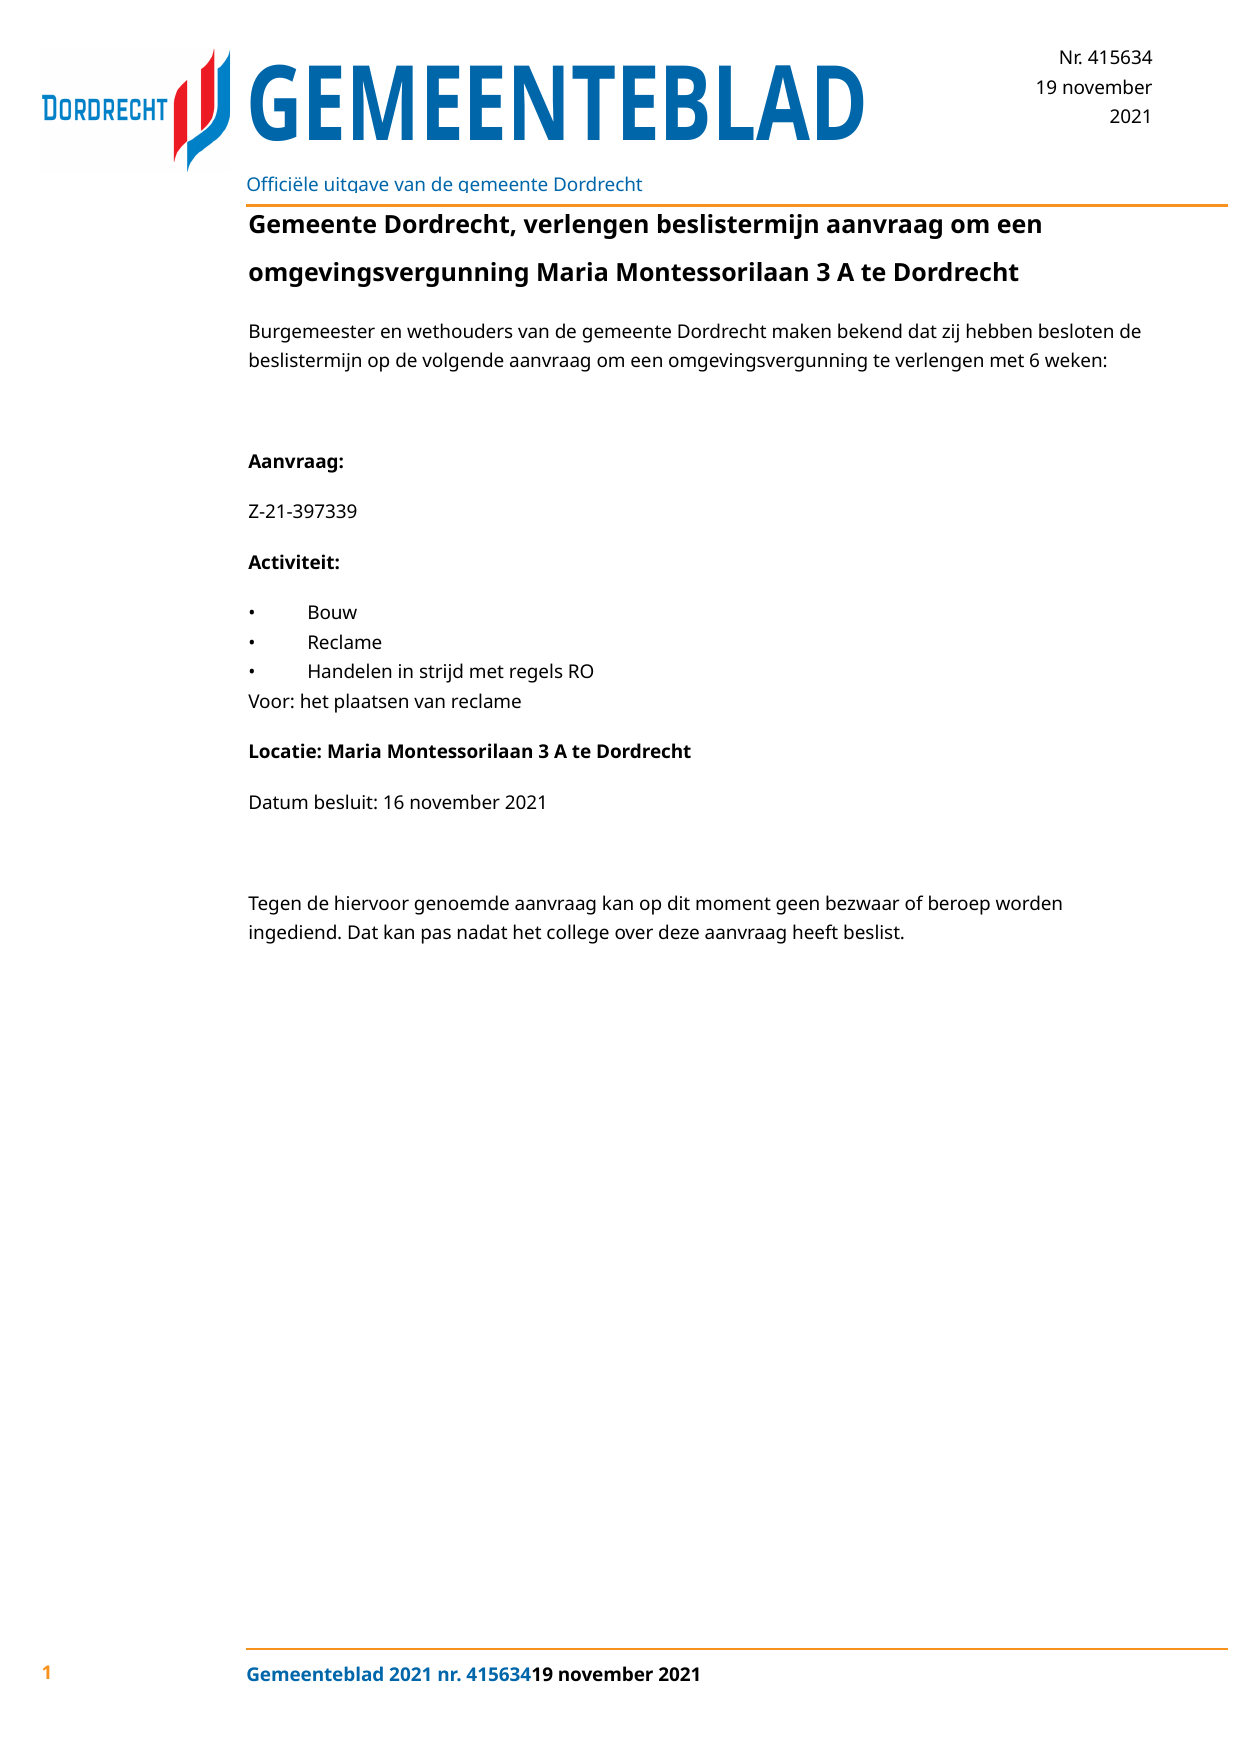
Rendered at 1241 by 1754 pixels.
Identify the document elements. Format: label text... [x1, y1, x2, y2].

text Activiteit: [248, 549, 1152, 575]
picture [41, 47, 231, 172]
text Locatie: Maria Montessorilaan 3 A te Dordrecht [248, 739, 1152, 764]
list Handelen in strijd met regels RO [248, 659, 1152, 684]
list Reclame [248, 629, 1152, 655]
text Z-21-397339 [248, 499, 1152, 524]
text Voor: het plaatsen van reclame [248, 688, 1152, 714]
text Datum besluit: 16 november 2021 [248, 789, 1152, 815]
text Gemeente Dordrecht, verlengen beslistermijn aanvraag om een omgevingsvergunning Maria Montessorilaan 3 A te Dordrecht [248, 207, 1152, 288]
text Tegen de hiervoor genoemde aanvraag kan op dit moment geen bezwaar of beroep worden ingediend. Dat kan pas nadat het college over deze aanvraag heeft beslist. [248, 890, 1152, 945]
list Bouw [248, 599, 1152, 625]
text Aanvraag: [248, 448, 1152, 474]
text Burgemeester en wethouders van de gemeente Dordrecht maken bekend dat zij hebben besloten de beslistermijn op de volgende aanvraag om een omgevingsvergunning te verlengen met 6 weken: [248, 318, 1152, 373]
